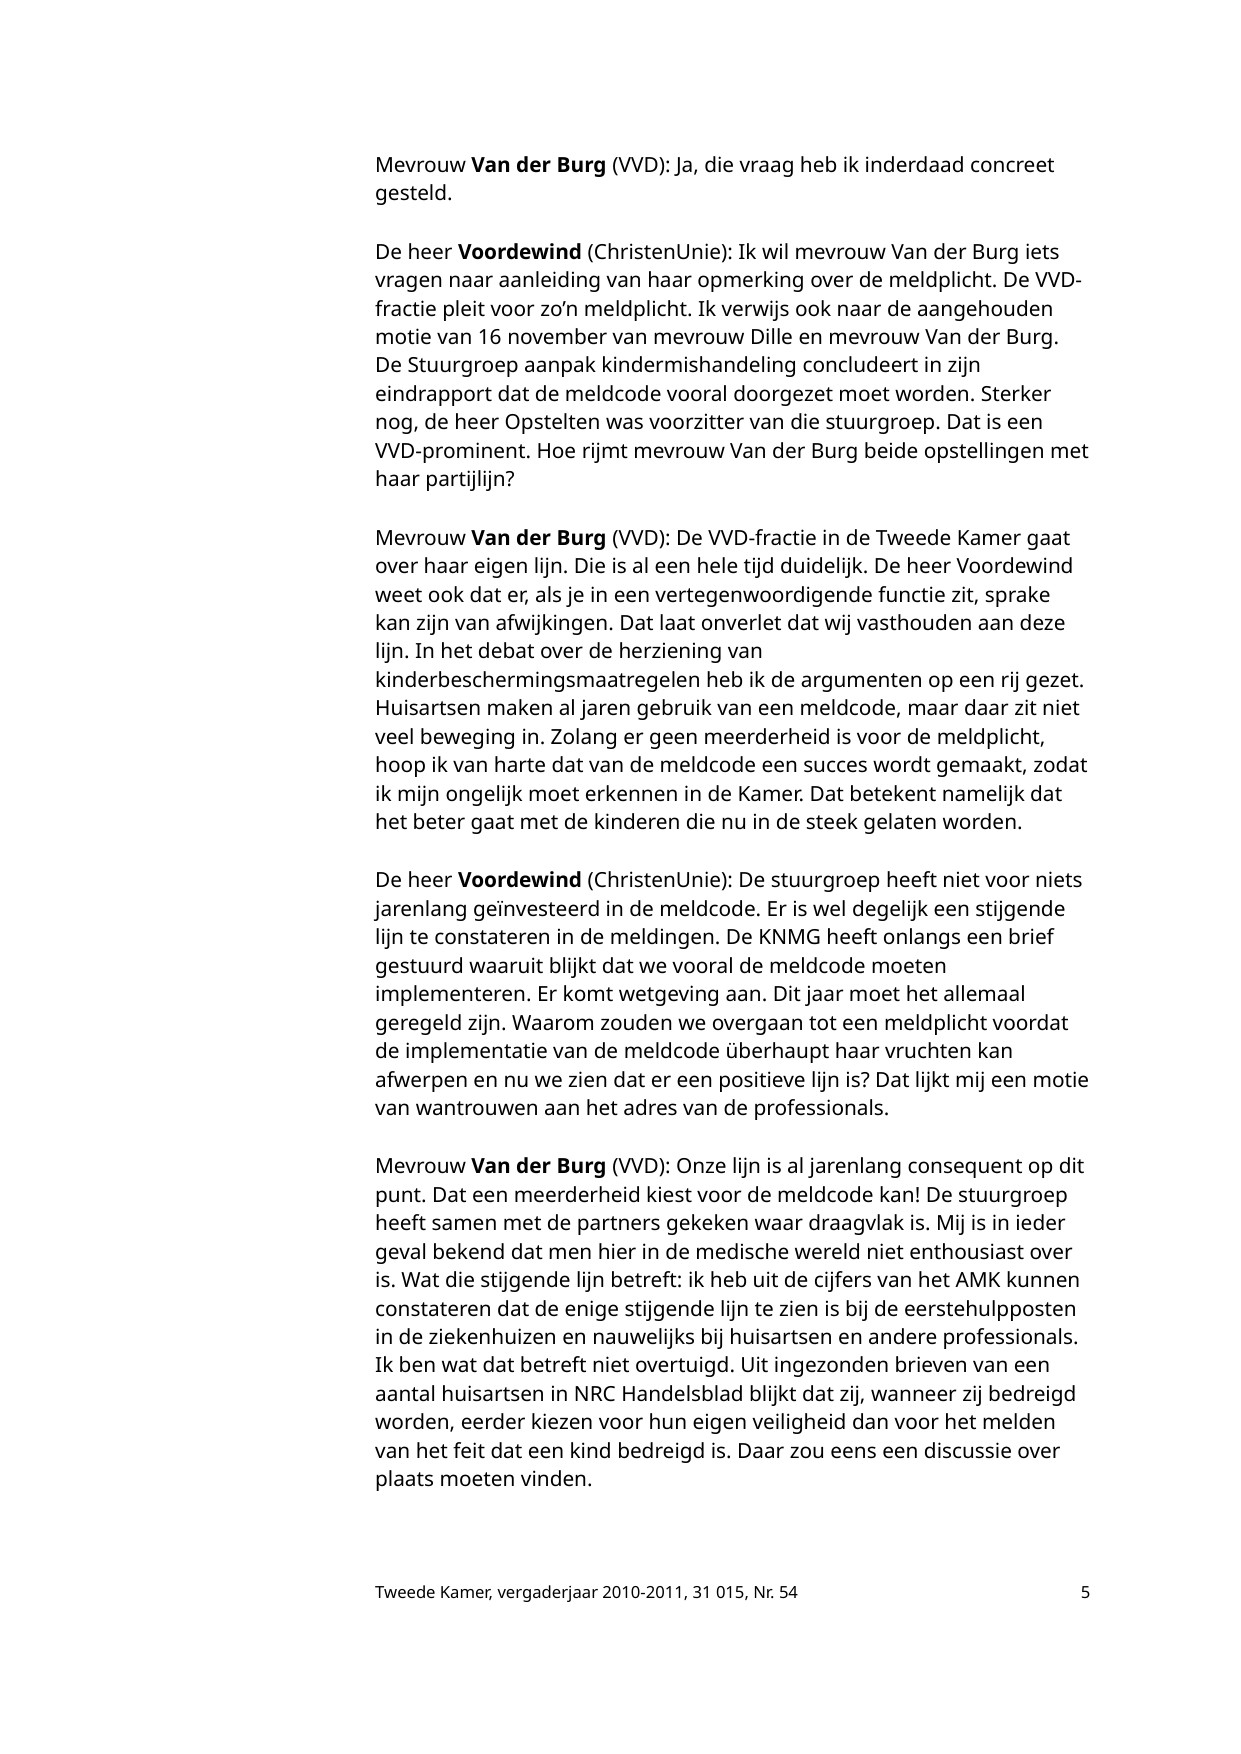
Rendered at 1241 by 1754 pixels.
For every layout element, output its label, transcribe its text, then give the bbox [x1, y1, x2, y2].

text De heer Voordewind (ChristenUnie): De stuurgroep heeft niet voor niets jarenlang geïnvesteerd in de meldcode. Er is wel degelijk een stijgende lijn te constateren in de meldingen. De KNMG heeft onlangs een brief gestuurd waaruit blijkt dat we vooral de meldcode moeten implementeren. Er komt wetgeving aan. Dit jaar moet het allemaal geregeld zijn. Waarom zouden we overgaan tot een meldplicht voordat de implementatie van de meldcode überhaupt haar vruchten kan afwerpen en nu we zien dat er een positieve lijn is? Dat lijkt mij een motie van wantrouwen aan het adres van de professionals. [375, 866, 1090, 1122]
text Mevrouw Van der Burg (VVD): Ja, die vraag heb ik inderdaad concreet gesteld. [375, 150, 1090, 207]
text Mevrouw Van der Burg (VVD): De VVD-fractie in de Tweede Kamer gaat over haar eigen lijn. Die is al een hele tijd duidelijk. De heer Voordewind weet ook dat er, als je in een vertegenwoordigende functie zit, sprake kan zijn van afwijkingen. Dat laat onverlet dat wij vasthouden aan deze lijn. In het debat over de herziening van kinderbeschermingsmaatregelen heb ik de argumenten op een rij gezet. Huisartsen maken al jaren gebruik van een meldcode, maar daar zit niet veel beweging in. Zolang er geen meerderheid is voor de meldplicht, hoop ik van harte dat van de meldcode een succes wordt gemaakt, zodat ik mijn ongelijk moet erkennen in de Kamer. Dat betekent namelijk dat het beter gaat met de kinderen die nu in de steek gelaten worden. [375, 523, 1090, 836]
text De heer Voordewind (ChristenUnie): Ik wil mevrouw Van der Burg iets vragen naar aanleiding van haar opmerking over de meldplicht. De VVD-fractie pleit voor zo’n meldplicht. Ik verwijs ook naar de aangehouden motie van 16 november van mevrouw Dille en mevrouw Van der Burg. De Stuurgroep aanpak kindermishandeling concludeert in zijn eindrapport dat de meldcode vooral doorgezet moet worden. Sterker nog, de heer Opstelten was voorzitter van die stuurgroep. Dat is een VVD-prominent. Hoe rijmt mevrouw Van der Burg beide opstellingen met haar partijlijn? [375, 237, 1090, 493]
text Mevrouw Van der Burg (VVD): Onze lijn is al jarenlang consequent op dit punt. Dat een meerderheid kiest voor de meldcode kan! De stuurgroep heeft samen met de partners gekeken waar draagvlak is. Mij is in ieder geval bekend dat men hier in de medische wereld niet enthousiast over is. Wat die stijgende lijn betreft: ik heb uit de cijfers van het AMK kunnen constateren dat de enige stijgende lijn te zien is bij de eerstehulpposten in de ziekenhuizen en nauwelijks bij huisartsen en andere professionals. Ik ben wat dat betreft niet overtuigd. Uit ingezonden brieven van een aantal huisartsen in NRC Handelsblad blijkt dat zij, wanneer zij bedreigd worden, eerder kiezen voor hun eigen veiligheid dan voor het melden van het feit dat een kind bedreigd is. Daar zou eens een discussie over plaats moeten vinden. [375, 1152, 1090, 1493]
